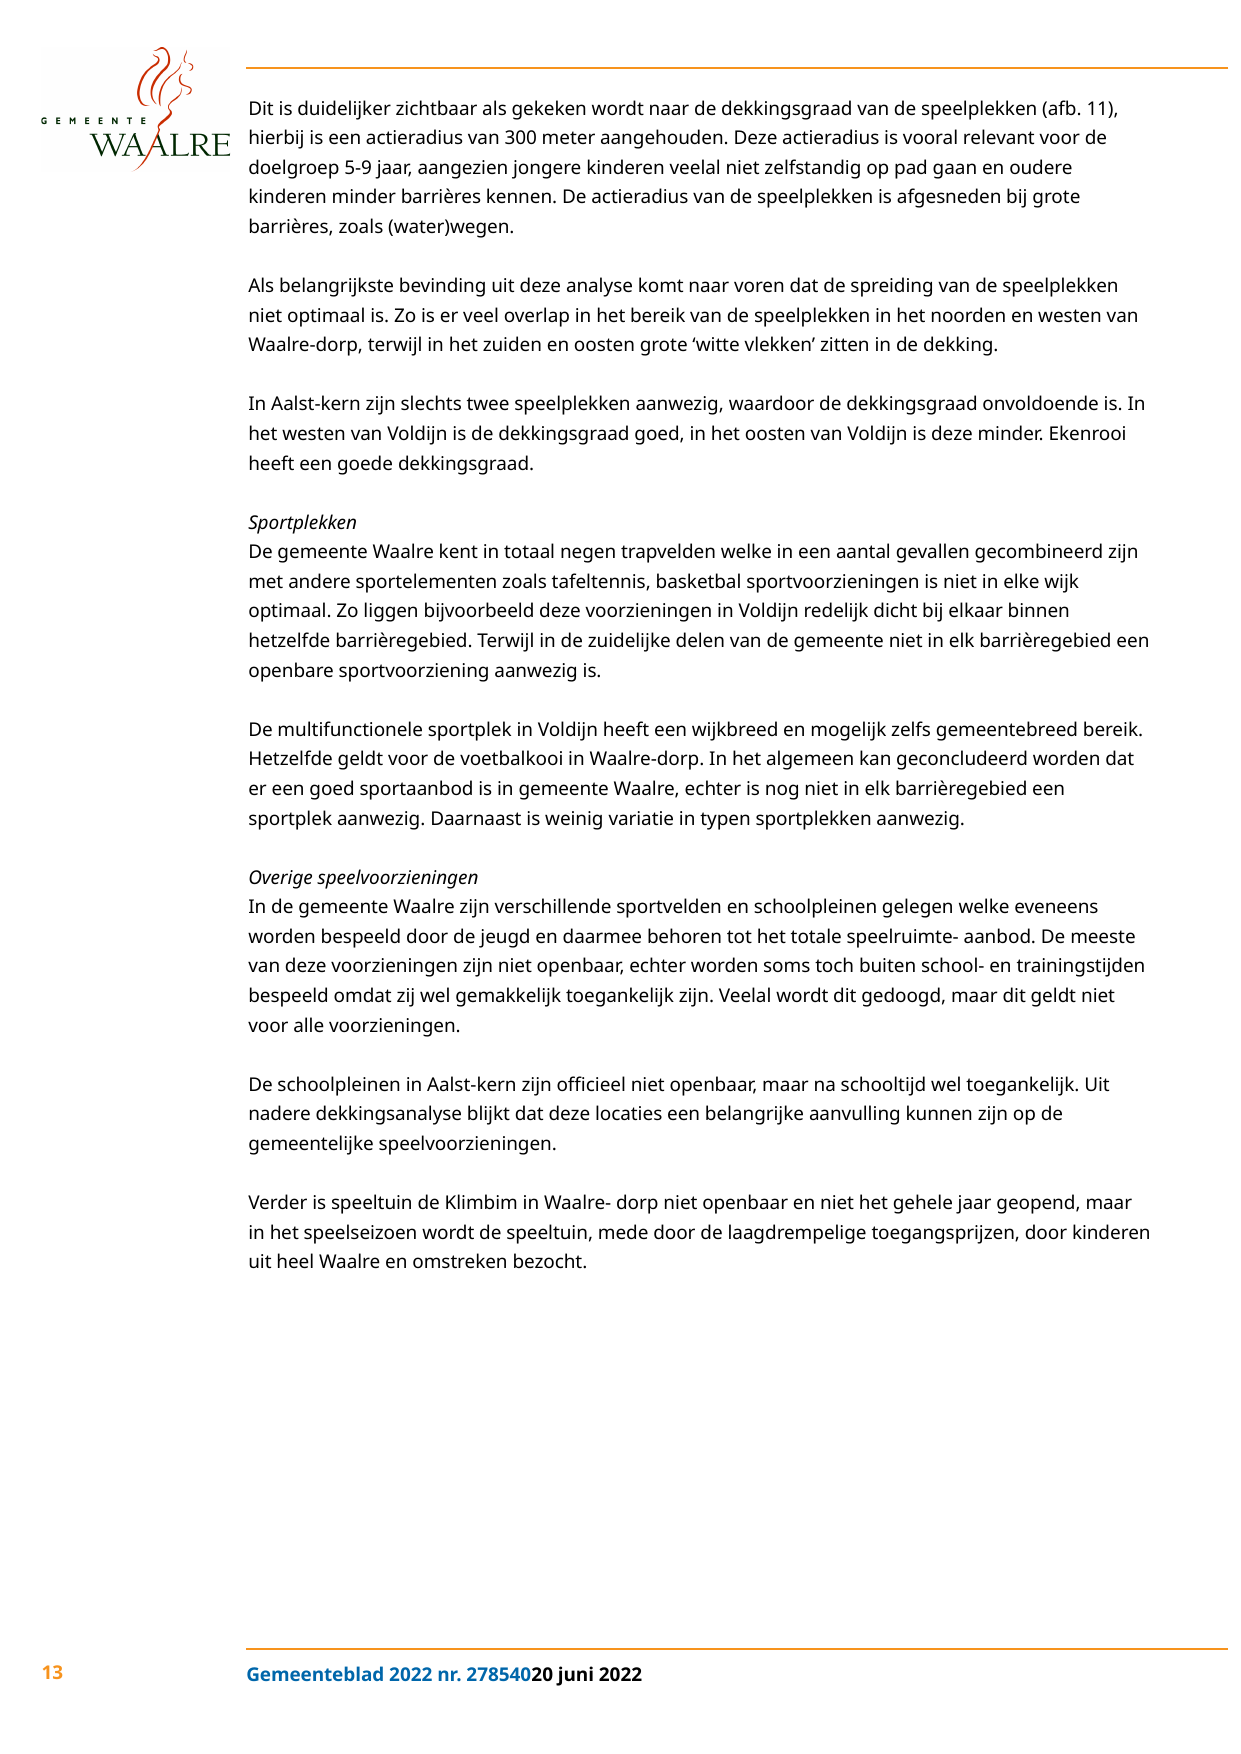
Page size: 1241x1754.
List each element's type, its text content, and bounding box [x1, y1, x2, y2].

picture [41, 47, 231, 172]
text Sportplekken [248, 509, 1152, 535]
text Verder is speeltuin de Klimbim in Waalre- dorp niet openbaar en niet het gehele jaar geopend, maar in het speelseizoen wordt de speeltuin, mede door de laagdrempelige toegangsprijzen, door kinderen uit heel Waalre en omstreken bezocht. [248, 1189, 1152, 1274]
text In de gemeente Waalre zijn verschillende sportvelden en schoolpleinen gelegen welke eveneens worden bespeeld door de jeugd en daarmee behoren tot het totale speelruimte- aanbod. De meeste van deze voorzieningen zijn niet openbaar, echter worden soms toch buiten school- en trainingstijden bespeeld omdat zij wel gemakkelijk toegankelijk zijn. Veelal wordt dit gedoogd, maar dit geldt niet voor alle voorzieningen. [248, 893, 1152, 1038]
text De schoolpleinen in Aalst-kern zijn officieel niet openbaar, maar na schooltijd wel toegankelijk. Uit nadere dekkingsanalyse blijkt dat deze locaties een belangrijke aanvulling kunnen zijn op de gemeentelijke speelvoorzieningen. [248, 1071, 1152, 1156]
text De gemeente Waalre kent in totaal negen trapvelden welke in een aantal gevallen gecombineerd zijn met andere sportelementen zoals tafeltennis, basketbal sportvoorzieningen is niet in elke wijk optimaal. Zo liggen bijvoorbeeld deze voorzieningen in Voldijn redelijk dicht bij elkaar binnen hetzelfde barrièregebied. Terwijl in de zuidelijke delen van de gemeente niet in elk barrièregebied een openbare sportvoorziening aanwezig is. [248, 538, 1152, 683]
text Dit is duidelijker zichtbaar als gekeken wordt naar de dekkingsgraad van de speelplekken (afb. 11), hierbij is een actieradius van 300 meter aangehouden. Deze actieradius is vooral relevant voor de doelgroep 5-9 jaar, aangezien jongere kinderen veelal niet zelfstandig op pad gaan en oudere kinderen minder barrières kennen. De actieradius van de speelplekken is afgesneden bij grote barrières, zoals (water)wegen. [248, 95, 1152, 239]
text In Aalst-kern zijn slechts twee speelplekken aanwezig, waardoor de dekkingsgraad onvoldoende is. In het westen van Voldijn is de dekkingsgraad goed, in het oosten van Voldijn is deze minder. Ekenrooi heeft een goede dekkingsgraad. [248, 391, 1152, 476]
text De multifunctionele sportplek in Voldijn heeft een wijkbreed en mogelijk zelfs gemeentebreed bereik. Hetzelfde geldt voor de voetbalkooi in Waalre-dorp. In het algemeen kan geconcludeerd worden dat er een goed sportaanbod is in gemeente Waalre, echter is nog niet in elk barrièregebied een sportplek aanwezig. Daarnaast is weinig variatie in typen sportplekken aanwezig. [248, 716, 1152, 831]
text Overige speelvoorzieningen [248, 864, 1152, 890]
text Als belangrijkste bevinding uit deze analyse komt naar voren dat de spreiding van de speelplekken niet optimaal is. Zo is er veel overlap in het bereik van de speelplekken in het noorden en westen van Waalre-dorp, terwijl in het zuiden en oosten grote ‘witte vlekken’ zitten in de dekking. [248, 272, 1152, 357]
